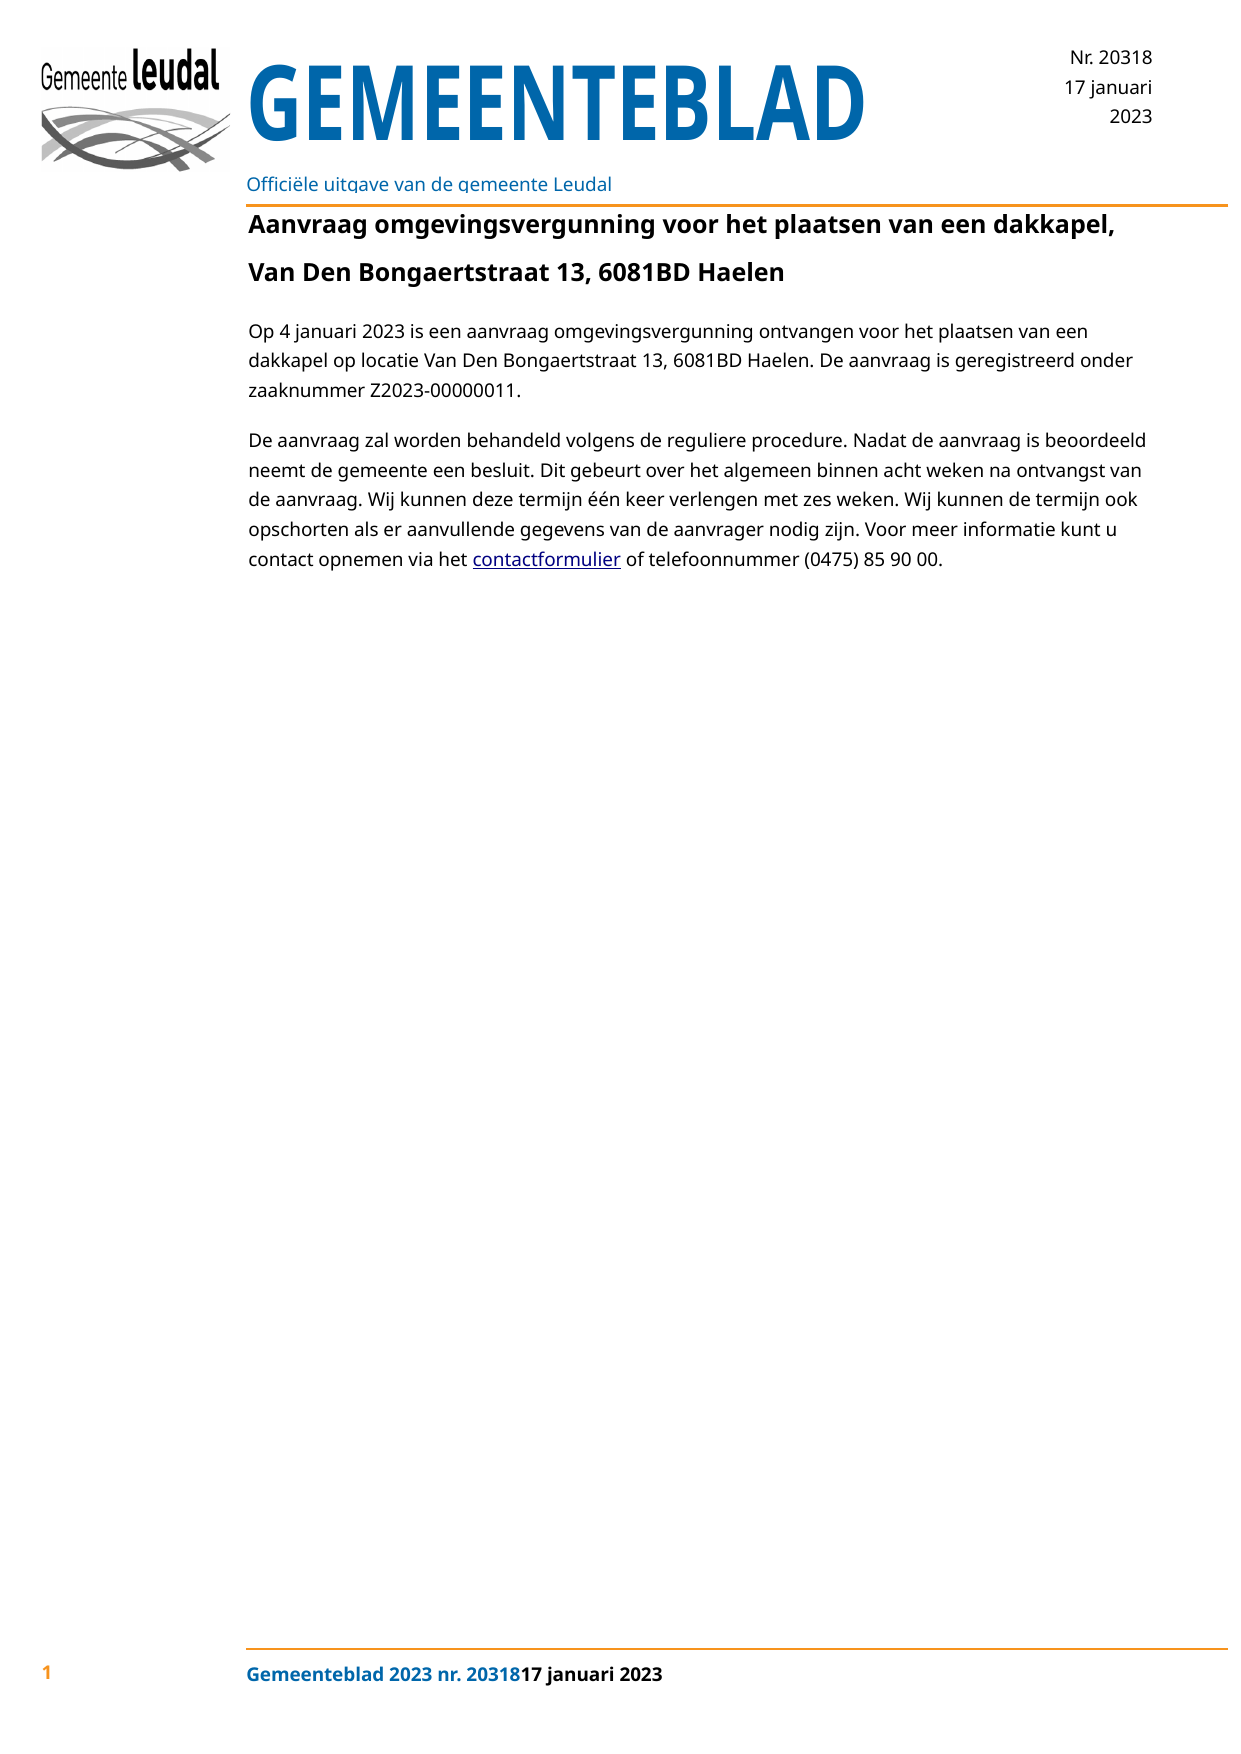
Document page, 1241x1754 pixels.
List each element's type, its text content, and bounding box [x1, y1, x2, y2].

text Op 4 januari 2023 is een aanvraag omgevingsvergunning ontvangen voor het plaatsen van een dakkapel op locatie Van Den Bongaertstraat 13, 6081BD Haelen. De aanvraag is geregistreerd onder zaaknummer Z2023-00000011. [248, 318, 1152, 403]
text Aanvraag omgevingsvergunning voor het plaatsen van een dakkapel, Van Den Bongaertstraat 13, 6081BD Haelen [248, 207, 1152, 288]
text De aanvraag zal worden behandeld volgens de reguliere procedure. Nadat de aanvraag is beoordeeld neemt de gemeente een besluit. Dit gebeurt over het algemeen binnen acht weken na ontvangst van de aanvraag. Wij kunnen deze termijn één keer verlengen met zes weken. Wij kunnen de termijn ook opschorten als er aanvullende gegevens van de aanvrager nodig zijn. Voor meer informatie kunt u contact opnemen via het contactformulier of telefoonnummer (0475) 85 90 00. [248, 427, 1152, 572]
picture [41, 47, 231, 172]
